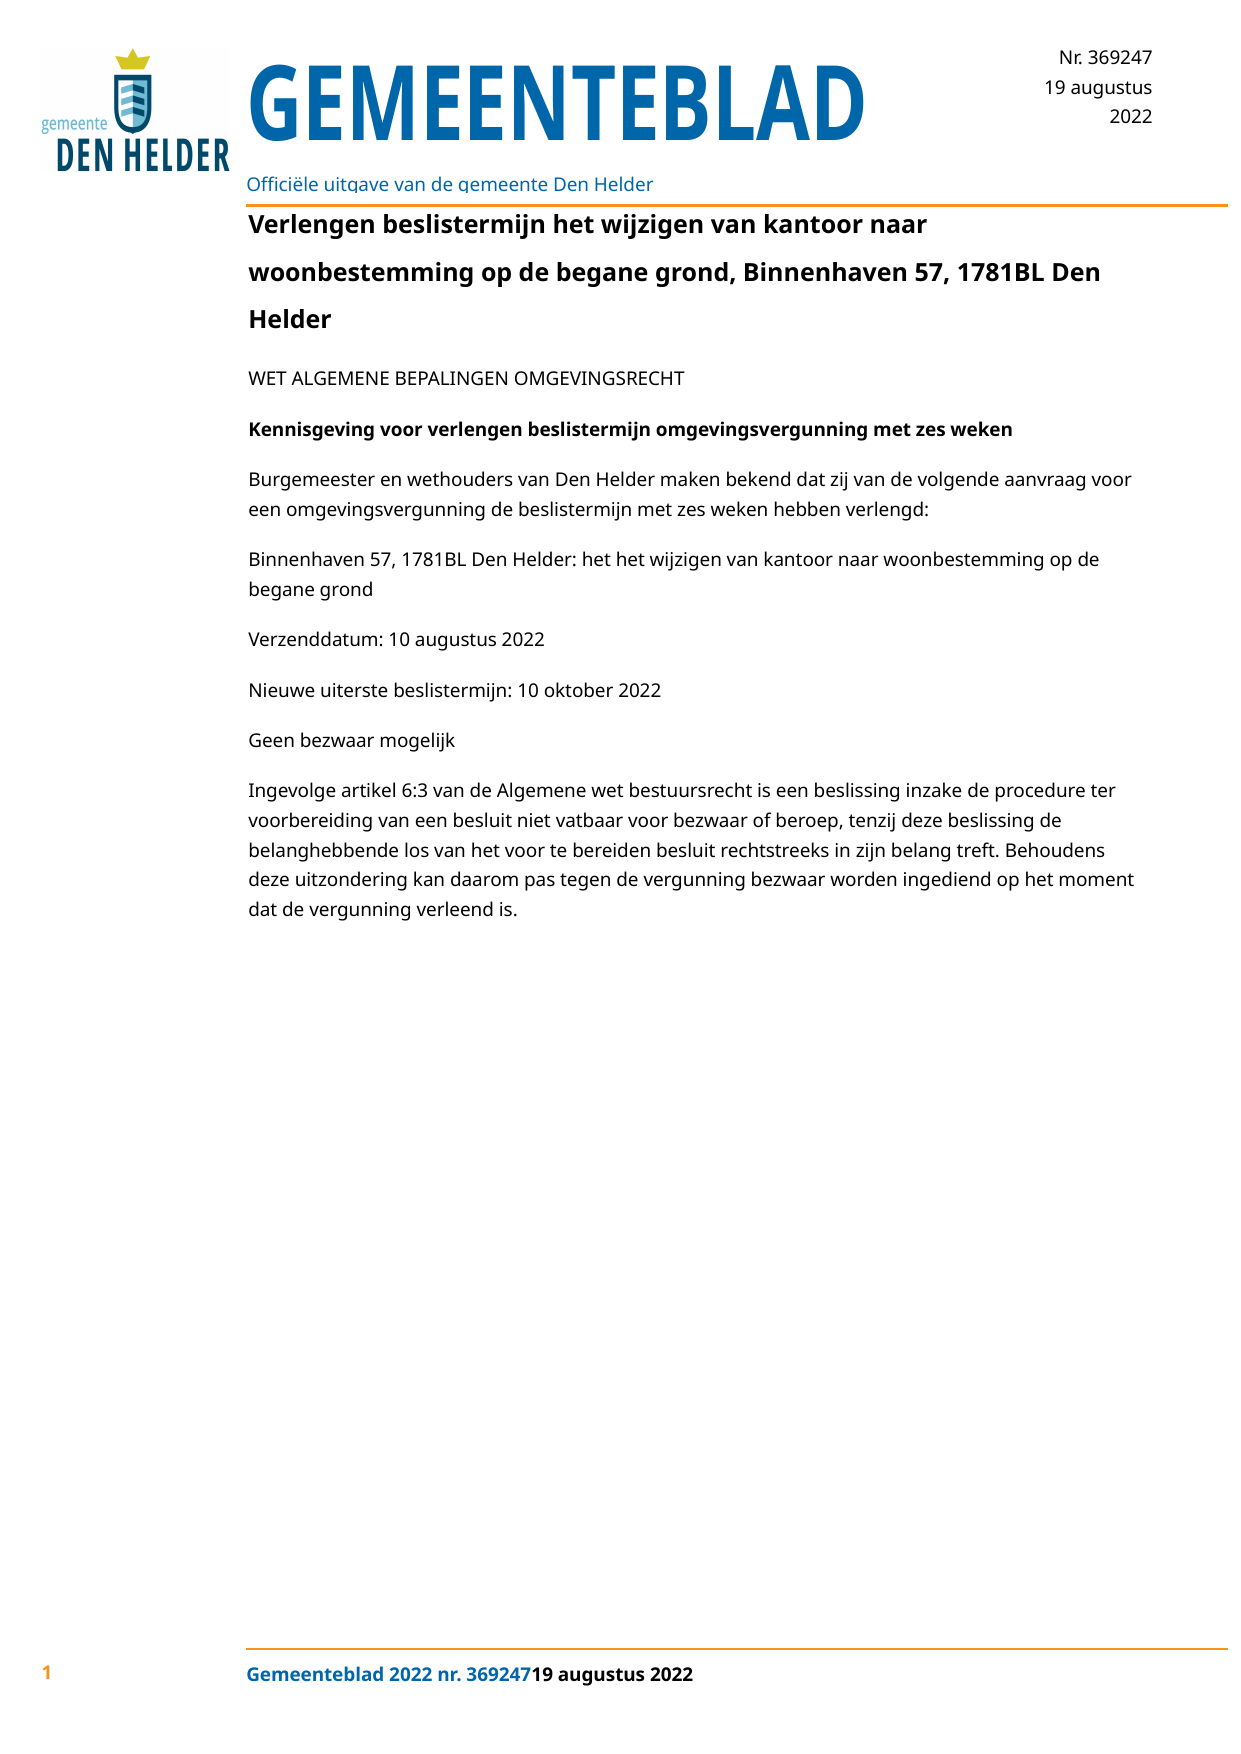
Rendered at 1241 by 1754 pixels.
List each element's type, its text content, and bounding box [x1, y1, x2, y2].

text Binnenhaven 57, 1781BL Den Helder: het het wijzigen van kantoor naar woonbestemming op de begane grond [248, 546, 1152, 602]
picture [100, 154, 106, 172]
text WET ALGEMENE BEPALINGEN OMGEVINGSRECHT [248, 366, 1152, 391]
text Geen bezwaar mogelijk [248, 727, 1152, 753]
text Ingevolge artikel 6:3 van de Algemene wet bestuursrecht is een beslissing inzake de procedure ter voorbereiding van een besluit niet vatbaar voor bezwaar of beroep, tenzij deze beslissing de belanghebbende los van het voor te bereiden besluit rechtstreeks in zijn belang treft. Behoudens deze uitzondering kan daarom pas tegen de vergunning bezwaar worden ingediend op het moment dat de vergunning verleend is. [248, 778, 1152, 922]
picture [41, 47, 231, 172]
picture [220, 160, 224, 172]
picture [63, 144, 68, 165]
text Kennisgeving voor verlengen beslistermijn omgevingsvergunning met zes weken [248, 416, 1152, 442]
picture [130, 157, 135, 172]
text Verzenddatum: 10 augustus 2022 [248, 626, 1152, 652]
text Burgemeester en wethouders van Den Helder maken bekend dat zij van de volgende aanvraag voor een omgevingsvergunning de beslistermijn met zes weken hebben verlengd: [248, 466, 1152, 522]
text Verlengen beslistermijn het wijzigen van kantoor naar woonbestemming op de begane grond, Binnenhaven 57, 1781BL Den Helder [248, 207, 1152, 336]
picture [182, 144, 187, 165]
text Nieuwe uiterste beslistermijn: 10 oktober 2022 [248, 677, 1152, 702]
